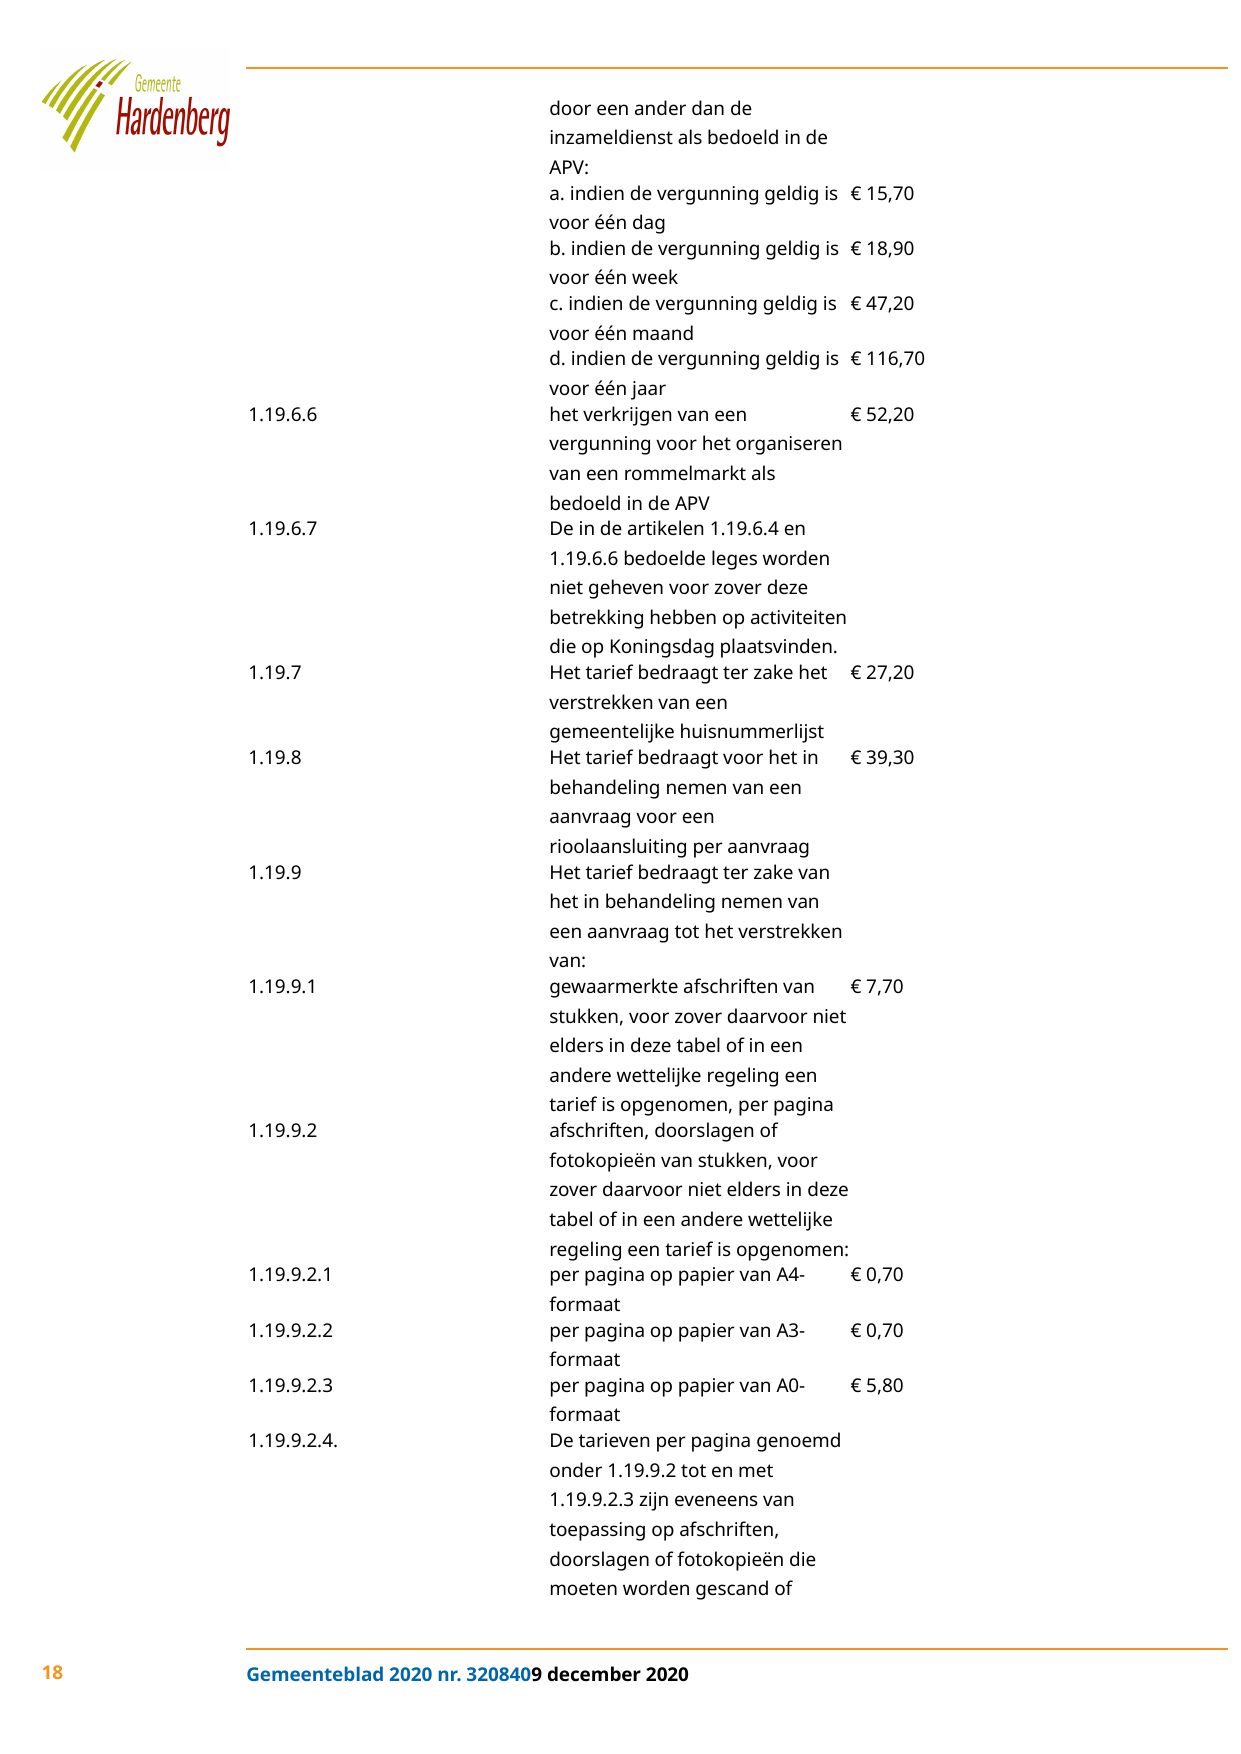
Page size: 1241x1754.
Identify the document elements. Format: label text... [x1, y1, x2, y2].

table_cell Het tarief bedraagt ter zake het verstrekken van een gemeentelijke huisnummerlijst [549, 660, 850, 744]
table_cell Het tarief bedraagt voor het in behandeling nemen van een aanvraag voor een rioolaansluiting per aanvraag [549, 744, 850, 859]
table_cell € 47,20 [850, 290, 1152, 346]
table_cell 1.19.9.1 [248, 973, 549, 1117]
table_cell [850, 1428, 1152, 1601]
table_cell d. indien de vergunning geldig is voor één jaar [549, 346, 850, 401]
table_cell € 0,70 [850, 1317, 1152, 1372]
table_cell [850, 1118, 1152, 1261]
table_cell De tarieven per pagina genoemd onder 1.19.9.2 tot en met 1.19.9.2.3 zijn eveneens van toepassing op afschriften, doorslagen of fotokopieën die moeten worden gescand of [549, 1428, 850, 1601]
table_cell [248, 180, 549, 235]
table_cell 1.19.9.2.4. [248, 1428, 549, 1601]
table_cell b. indien de vergunning geldig is voor één week [549, 235, 850, 290]
table_cell [850, 515, 1152, 659]
table_cell Het tarief bedraagt ter zake van het in behandeling nemen van een aanvraag tot het verstrekken van: [549, 859, 850, 973]
table_cell 1.19.9.2 [248, 1118, 549, 1261]
table_cell gewaarmerkte afschriften van stukken, voor zover daarvoor niet elders in deze tabel of in een andere wettelijke regeling een tarief is opgenomen, per pagina [549, 973, 850, 1117]
table_cell c. indien de vergunning geldig is voor één maand [549, 290, 850, 346]
table_cell [850, 859, 1152, 973]
table_cell 1.19.9.2.1 [248, 1261, 549, 1317]
table_cell € 52,20 [850, 401, 1152, 515]
picture [41, 47, 231, 172]
table_cell [248, 95, 549, 180]
table_cell per pagina op papier van A3- formaat [549, 1317, 850, 1372]
table_cell € 18,90 [850, 235, 1152, 290]
table_cell € 0,70 [850, 1261, 1152, 1317]
table_cell 1.19.8 [248, 744, 549, 859]
table_cell a. indien de vergunning geldig is voor één dag [549, 180, 850, 235]
table_cell € 116,70 [850, 346, 1152, 401]
table_cell 1.19.6.7 [248, 515, 549, 659]
table_cell € 5,80 [850, 1372, 1152, 1427]
table_cell € 7,70 [850, 973, 1152, 1117]
table_cell 1.19.9.2.3 [248, 1372, 549, 1427]
table_cell 1.19.9.2.2 [248, 1317, 549, 1372]
table_cell 1.19.7 [248, 660, 549, 744]
table_cell [248, 290, 549, 346]
table_cell 1.19.6.6 [248, 401, 549, 515]
table_cell De in de artikelen 1.19.6.4 en 1.19.6.6 bedoelde leges worden niet geheven voor zover deze betrekking hebben op activiteiten die op Koningsdag plaatsvinden. [549, 515, 850, 659]
table_cell € 39,30 [850, 744, 1152, 859]
table_cell € 15,70 [850, 180, 1152, 235]
table_cell [850, 95, 1152, 180]
table_cell € 27,20 [850, 660, 1152, 744]
table_cell [248, 235, 549, 290]
table_cell door een ander dan de inzameldienst als bedoeld in de APV: [549, 95, 850, 180]
table_cell per pagina op papier van A4-formaat [549, 1261, 850, 1317]
table_cell het verkrijgen van een vergunning voor het organiseren van een rommelmarkt als bedoeld in de APV [549, 401, 850, 515]
table_cell [248, 346, 549, 401]
table_cell 1.19.9 [248, 859, 549, 973]
table_cell per pagina op papier van A0-formaat [549, 1372, 850, 1427]
table_cell afschriften, doorslagen of fotokopieën van stukken, voor zover daarvoor niet elders in deze tabel of in een andere wettelijke regeling een tarief is opgenomen: [549, 1118, 850, 1261]
